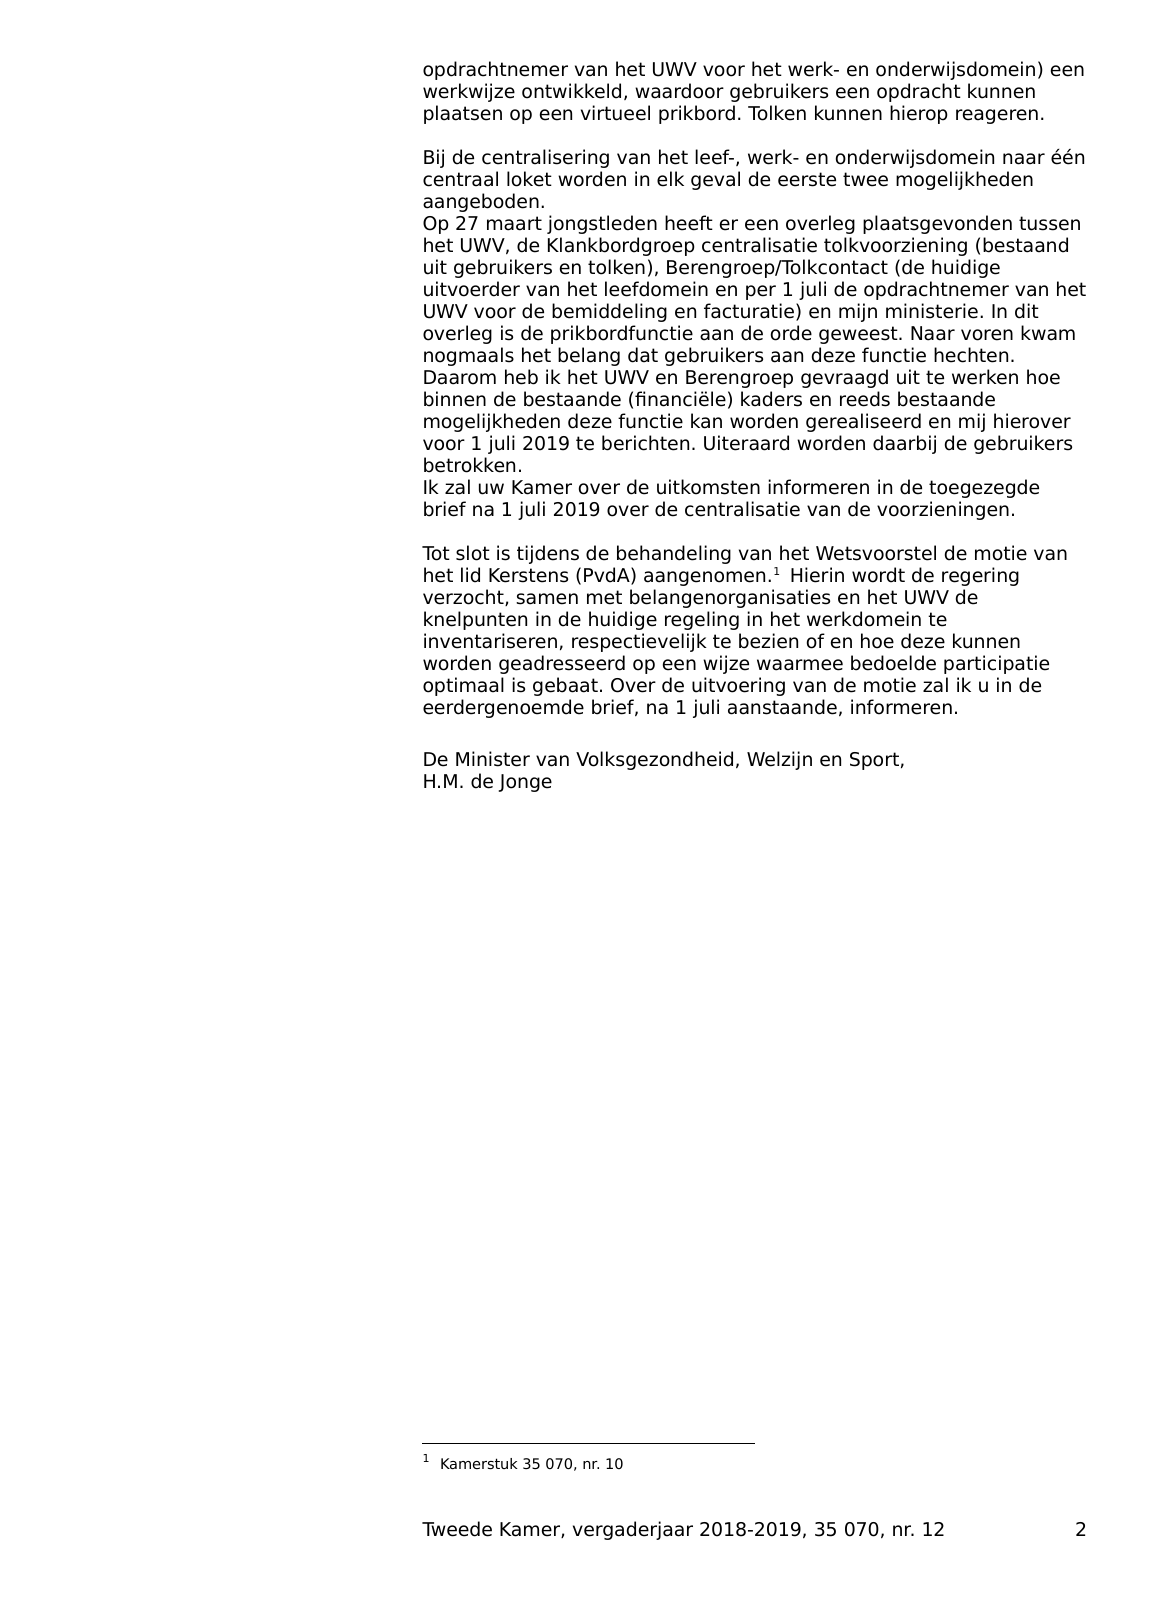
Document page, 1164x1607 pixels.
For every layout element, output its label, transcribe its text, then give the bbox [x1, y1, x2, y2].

text Tot slot is tijdens de behandeling van het Wetsvoorstel de motie van het lid Kerstens (PvdA) aangenomen. Hierin wordt de regering verzocht, samen met belangenorganisaties en het UWV de knelpunten in de huidige regeling in het werkdomein te inventariseren, respectievelijk te bezien of en hoe deze kunnen worden geadresseerd op een wijze waarmee bedoelde participatie optimaal is gebaat. Over de uitvoering van de motie zal ik u in de eerdergenoemde brief, na 1 juli aanstaande, informeren. [422, 543, 1087, 719]
text Op 27 maart jongstleden heeft er een overleg plaatsgevonden tussen het UWV, de Klankbordgroep centralisatie tolkvoorziening (bestaand uit gebruikers en tolken), Berengroep/Tolkcontact (de huidige uitvoerder van het leefdomein en per 1 juli de opdrachtnemer van het UWV voor de bemiddeling en facturatie) en mijn ministerie. In dit overleg is de prikbordfunctie aan de orde geweest. Naar voren kwam nogmaals het belang dat gebruikers aan deze functie hechten. [422, 213, 1087, 367]
text Ik zal uw Kamer over de uitkomsten informeren in de toegezegde brief na 1 juli 2019 over de centralisatie van de voorzieningen. [422, 477, 1087, 521]
text Kamerstuk 35 070, nr. 10 [422, 1452, 1087, 1474]
text Bij de centralisering van het leef-, werk- en onderwijsdomein naar één centraal loket worden in elk geval de eerste twee mogelijkheden aangeboden. [422, 147, 1087, 213]
text De Minister van Volksgezondheid, Welzijn en Sport, H.M. de Jonge [422, 749, 1087, 793]
text opdrachtnemer van het UWV voor het werk- en onderwijsdomein) een werkwijze ontwikkeld, waardoor gebruikers een opdracht kunnen plaatsen op een virtueel prikbord. Tolken kunnen hierop reageren. [422, 59, 1087, 125]
text Daarom heb ik het UWV en Berengroep gevraagd uit te werken hoe binnen de bestaande (financiële) kaders en reeds bestaande mogelijkheden deze functie kan worden gerealiseerd en mij hierover voor 1 juli 2019 te berichten. Uiteraard worden daarbij de gebruikers betrokken. [422, 367, 1087, 477]
